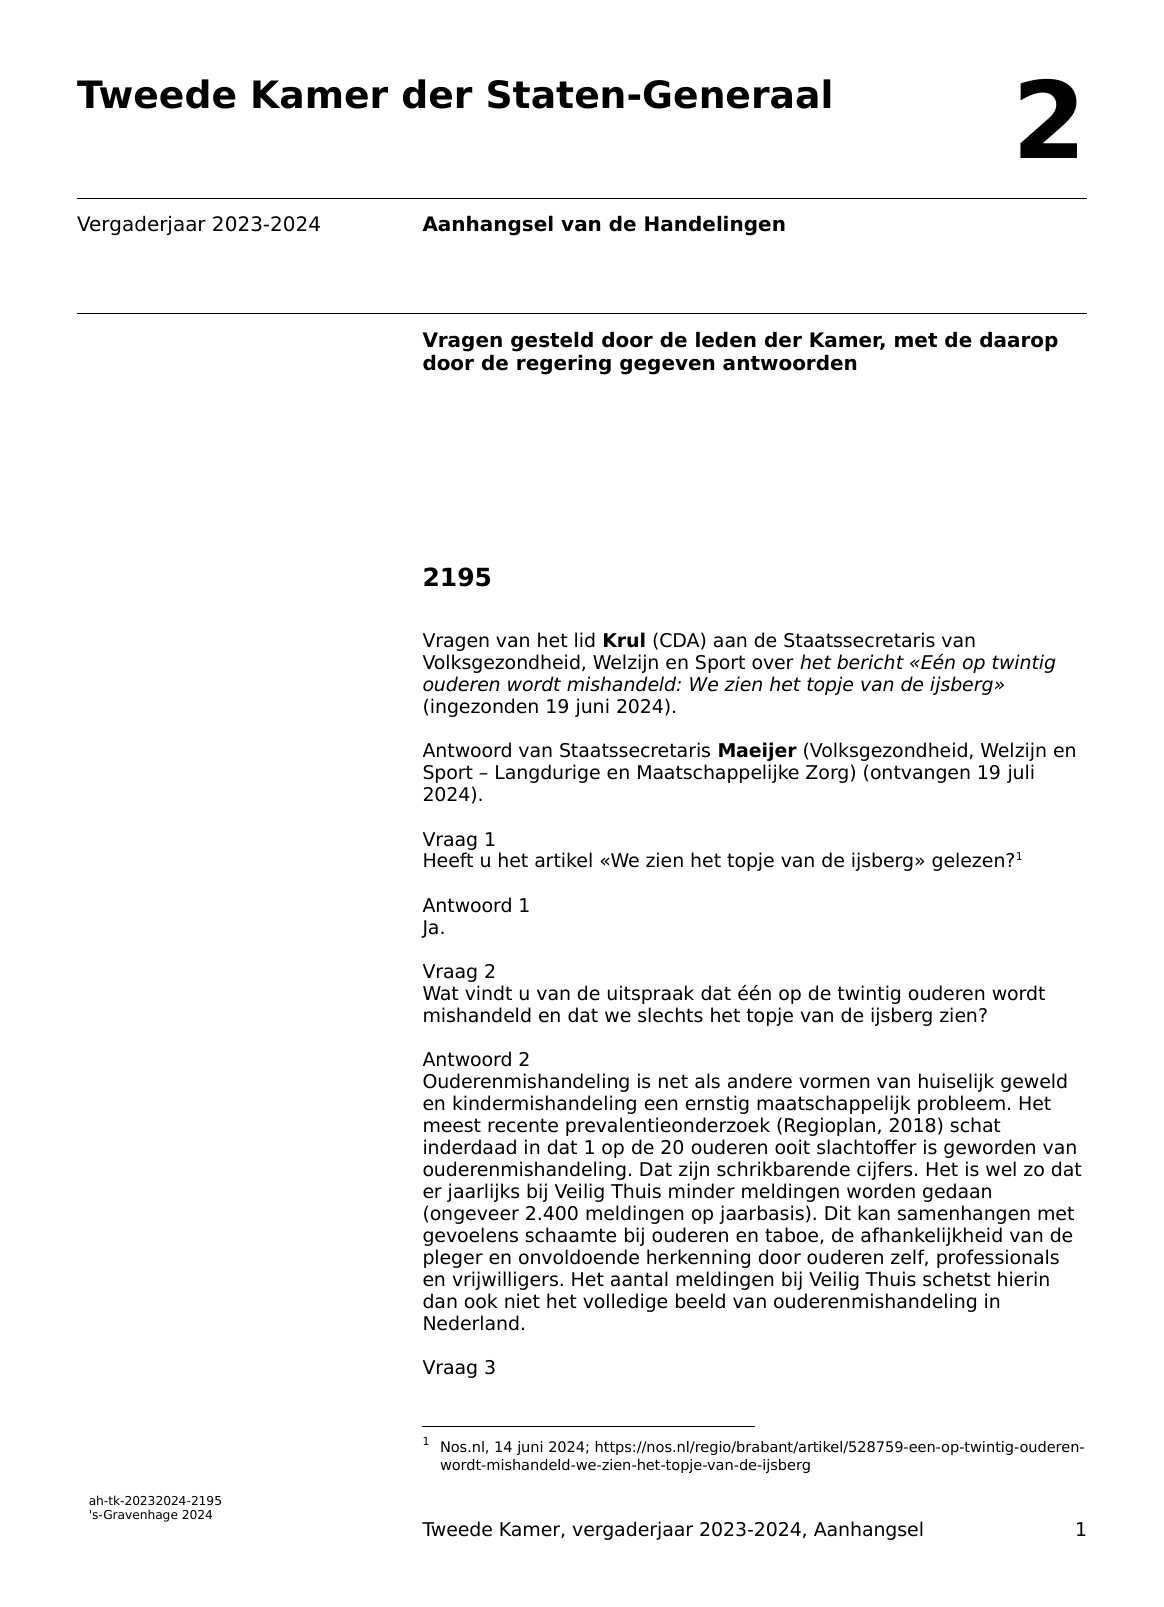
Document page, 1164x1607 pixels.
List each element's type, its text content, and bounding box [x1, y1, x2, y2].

table_cell Vragen gesteld door de leden der Kamer, met de daarop door de regering gegeven antwoorden [422, 314, 1087, 375]
table_header Tweede Kamer der Staten-Generaal [77, 59, 886, 198]
text Ouderenmishandeling is net als andere vormen van huiselijk geweld en kindermishandeling een ernstig maatschappelijk probleem. Het meest recente prevalentieonderzoek (Regioplan, 2018) schat inderdaad in dat 1 op de 20 ouderen ooit slachtoffer is geworden van ouderenmishandeling. Dat zijn schrikbarende cijfers. Het is wel zo dat er jaarlijks bij Veilig Thuis minder meldingen worden gedaan (ongeveer 2.400 meldingen op jaarbasis). Dit kan samenhangen met gevoelens schaamte bij ouderen en taboe, de afhankelijkheid van de pleger en onvoldoende herkenning door ouderen zelf, professionals en vrijwilligers. Het aantal meldingen bij Veilig Thuis schetst hierin dan ook niet het volledige beeld van ouderenmishandeling in Nederland. [422, 1071, 1087, 1334]
text Vraag 1 [422, 828, 1087, 850]
text Ja. [422, 917, 1087, 938]
text Antwoord 2 [422, 1049, 1087, 1071]
text Heeft u het artikel «We zien het topje van de ijsberg» gelezen? [422, 850, 1087, 872]
text Vragen van het lid Krul (CDA) aan de Staatssecretaris van Volksgezondheid, Welzijn en Sport over het bericht «Eén op twintig ouderen wordt mishandeld: We zien het topje van de ijsberg» (ingezonden 19 juni 2024). [422, 630, 1087, 718]
text Vraag 2 [422, 961, 1087, 983]
table_cell [77, 314, 422, 375]
text 2195 [422, 563, 1087, 592]
text 's-Gravenhage 2024 [88, 1508, 323, 1522]
text Antwoord 1 [422, 894, 1087, 917]
text Vraag 3 [422, 1357, 1087, 1379]
text Nos.nl, 14 juni 2024; https://nos.nl/regio/brabant/artikel/528759-een-op-twintig-ouderen-wordt-mishandeld-we-zien-het-topje-van-de-ijsberg [422, 1435, 1087, 1474]
table_cell Vergaderjaar 2023-2024 [77, 199, 422, 313]
text Antwoord van Staatssecretaris Maeijer (Volksgezondheid, Welzijn en Sport – Langdurige en Maatschappelijke Zorg) (ontvangen 19 juli 2024). [422, 740, 1087, 806]
text ah-tk-20232024-2195 [88, 1494, 323, 1508]
text Wat vindt u van de uitspraak dat één op de twintig ouderen wordt mishandeld en dat we slechts het topje van de ijsberg zien? [422, 983, 1087, 1027]
table_header 2 [886, 59, 1087, 198]
table_cell Aanhangsel van de Handelingen [422, 199, 1087, 313]
